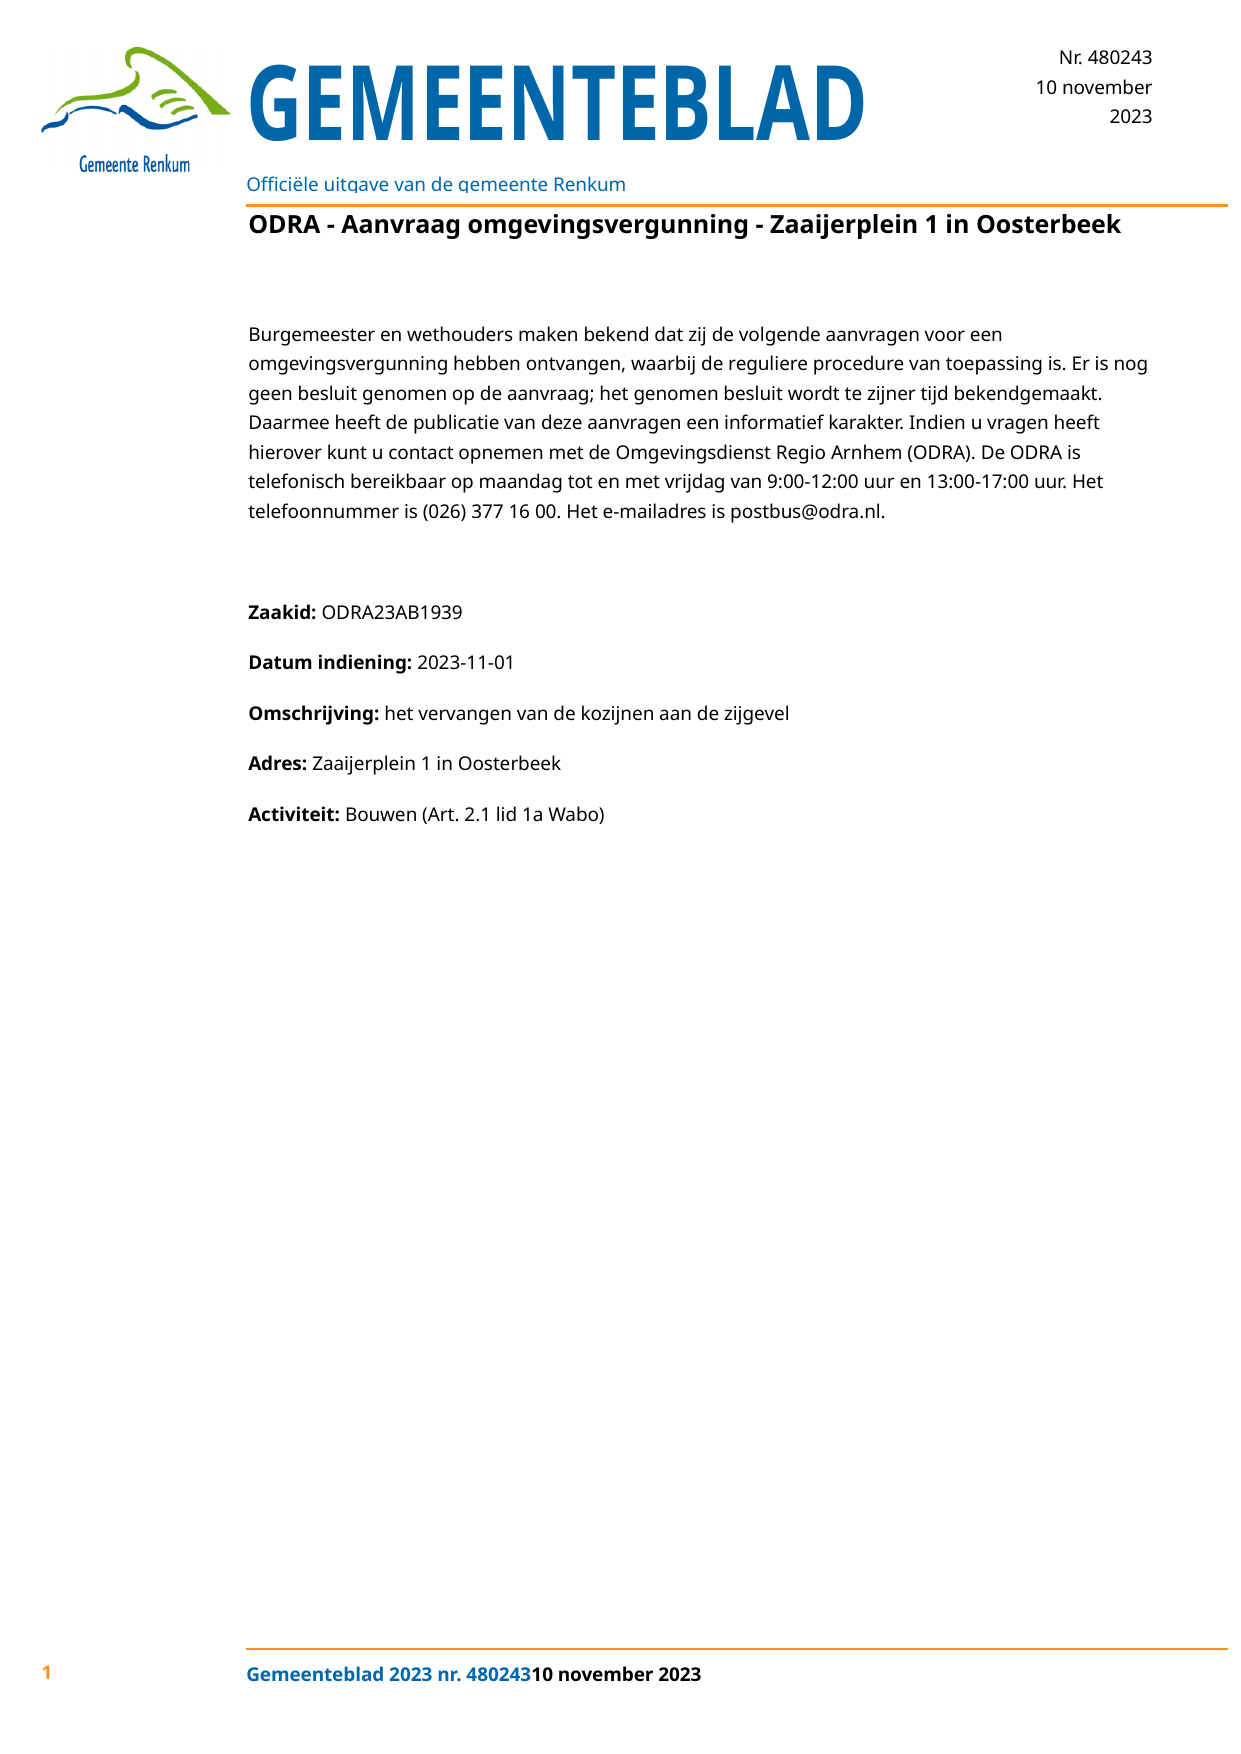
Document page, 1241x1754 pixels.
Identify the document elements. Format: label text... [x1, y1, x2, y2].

text Omschrijving: het vervangen van de kozijnen aan de zijgevel [248, 700, 1152, 726]
text Adres: Zaaijerplein 1 in Oosterbeek [248, 750, 1152, 776]
text Zaakid: ODRA23AB1939 [248, 599, 1152, 625]
text Activiteit: Bouwen (Art. 2.1 lid 1a Wabo) [248, 801, 1152, 826]
text Datum indiening: 2023-11-01 [248, 649, 1152, 675]
text Burgemeester en wethouders maken bekend dat zij de volgende aanvragen voor een omgevingsvergunning hebben ontvangen, waarbij de reguliere procedure van toepassing is. Er is nog geen besluit genomen op de aanvraag; het genomen besluit wordt te zijner tijd bekendgemaakt. Daarmee heeft de publicatie van deze aanvragen een informatief karakter. Indien u vragen heeft hierover kunt u contact opnemen met de Omgevingsdienst Regio Arnhem (ODRA). De ODRA is telefonisch bereikbaar op maandag tot en met vrijdag van 9:00-12:00 uur en 13:00-17:00 uur. Het telefoonnummer is (026) 377 16 00. Het e-mailadres is postbus@odra.nl. [248, 321, 1152, 524]
picture [41, 47, 231, 172]
text ODRA - Aanvraag omgevingsvergunning - Zaaijerplein 1 in Oosterbeek [248, 207, 1152, 241]
